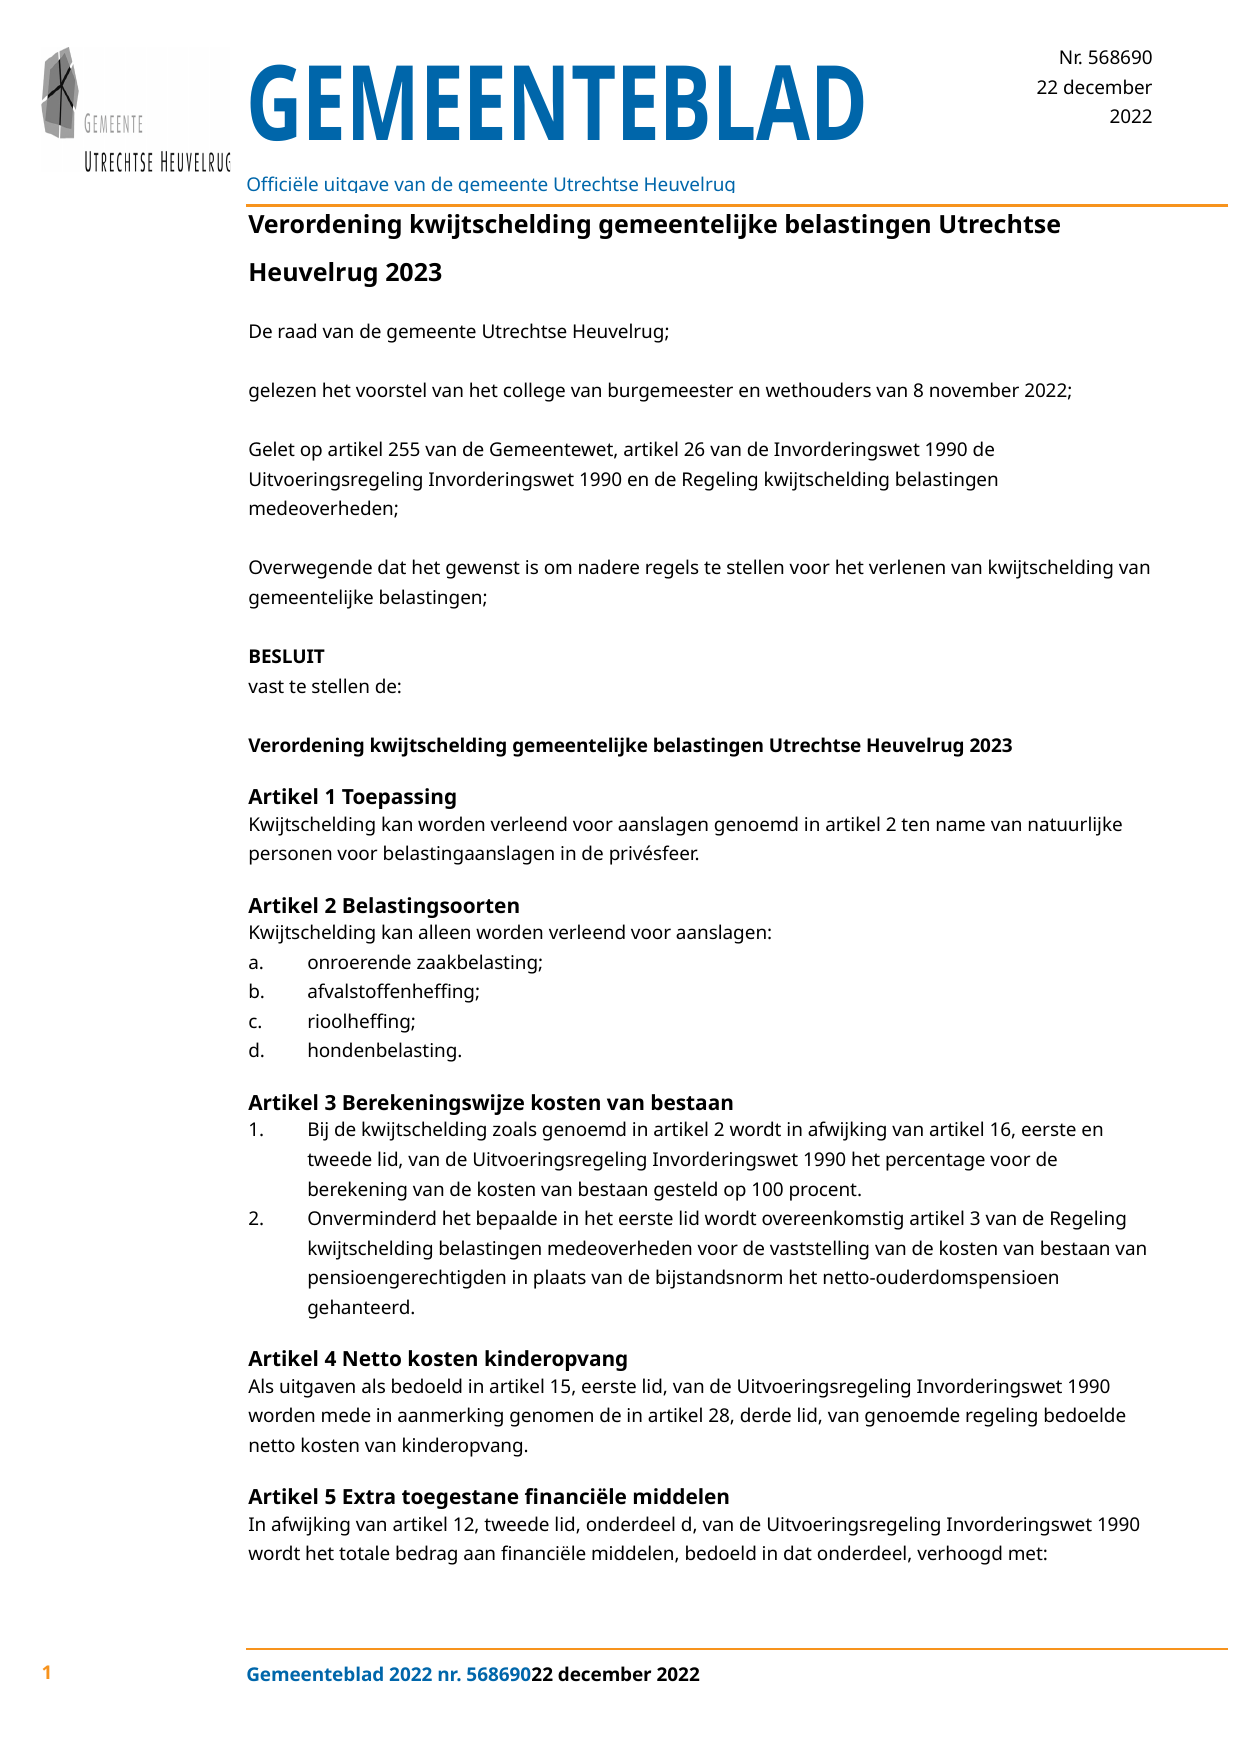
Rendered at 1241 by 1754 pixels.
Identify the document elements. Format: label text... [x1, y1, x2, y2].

text In afwijking van artikel 12, tweede lid, onderdeel d, van de Uitvoeringsregeling Invorderingswet 1990 wordt het totale bedrag aan financiële middelen, bedoeld in dat onderdeel, verhoogd met: [248, 1511, 1152, 1566]
list afvalstoffenheffing; [248, 978, 1152, 1004]
text vast te stellen de: [248, 673, 1152, 699]
text Artikel 5 Extra toegestane financiële middelen [248, 1482, 1152, 1511]
text Artikel 3 Berekeningswijze kosten van bestaan [248, 1088, 1152, 1117]
text Verordening kwijtschelding gemeentelijke belastingen Utrechtse Heuvelrug 2023 [248, 732, 1152, 758]
list onroerende zaakbelasting; [248, 949, 1152, 975]
text Kwijtschelding kan worden verleend voor aanslagen genoemd in artikel 2 ten name van natuurlijke personen voor belastingaanslagen in de privésfeer. [248, 811, 1152, 866]
text Verordening kwijtschelding gemeentelijke belastingen Utrechtse Heuvelrug 2023 [248, 207, 1152, 288]
text Gelet op artikel 255 van de Gemeentewet, artikel 26 van de Invorderingswet 1990 de Uitvoeringsregeling Invorderingswet 1990 en de Regeling kwijtschelding belastingen medeoverheden; [248, 436, 1152, 521]
list Onverminderd het bepaalde in het eerste lid wordt overeenkomstig artikel 3 van de Regeling kwijtschelding belastingen medeoverheden voor de vaststelling van de kosten van bestaan van pensioengerechtigden in plaats van de bijstandsnorm het netto-ouderdomspensioen gehanteerd. [248, 1205, 1152, 1320]
text Artikel 1 Toepassing [248, 782, 1152, 811]
text Artikel 2 Belastingsoorten [248, 891, 1152, 919]
list hondenbelasting. [248, 1038, 1152, 1063]
text Kwijtschelding kan alleen worden verleend voor aanslagen: [248, 919, 1152, 945]
picture [41, 47, 231, 172]
list rioolheffing; [248, 1008, 1152, 1034]
text gelezen het voorstel van het college van burgemeester en wethouders van 8 november 2022; [248, 377, 1152, 403]
text Als uitgaven als bedoeld in artikel 15, eerste lid, van de Uitvoeringsregeling Invorderingswet 1990 worden mede in aanmerking genomen de in artikel 28, derde lid, van genoemde regeling bedoelde netto kosten van kinderopvang. [248, 1373, 1152, 1458]
text Overwegende dat het gewenst is om nadere regels te stellen voor het verlenen van kwijtschelding van gemeentelijke belastingen; [248, 554, 1152, 610]
text Artikel 4 Netto kosten kinderopvang [248, 1344, 1152, 1373]
text BESLUIT [248, 643, 1152, 669]
text De raad van de gemeente Utrechtse Heuvelrug; [248, 318, 1152, 344]
list Bij de kwijtschelding zoals genoemd in artikel 2 wordt in afwijking van artikel 16, eerste en tweede lid, van de Uitvoeringsregeling Invorderingswet 1990 het percentage voor de berekening van de kosten van bestaan gesteld op 100 procent. [248, 1117, 1152, 1201]
